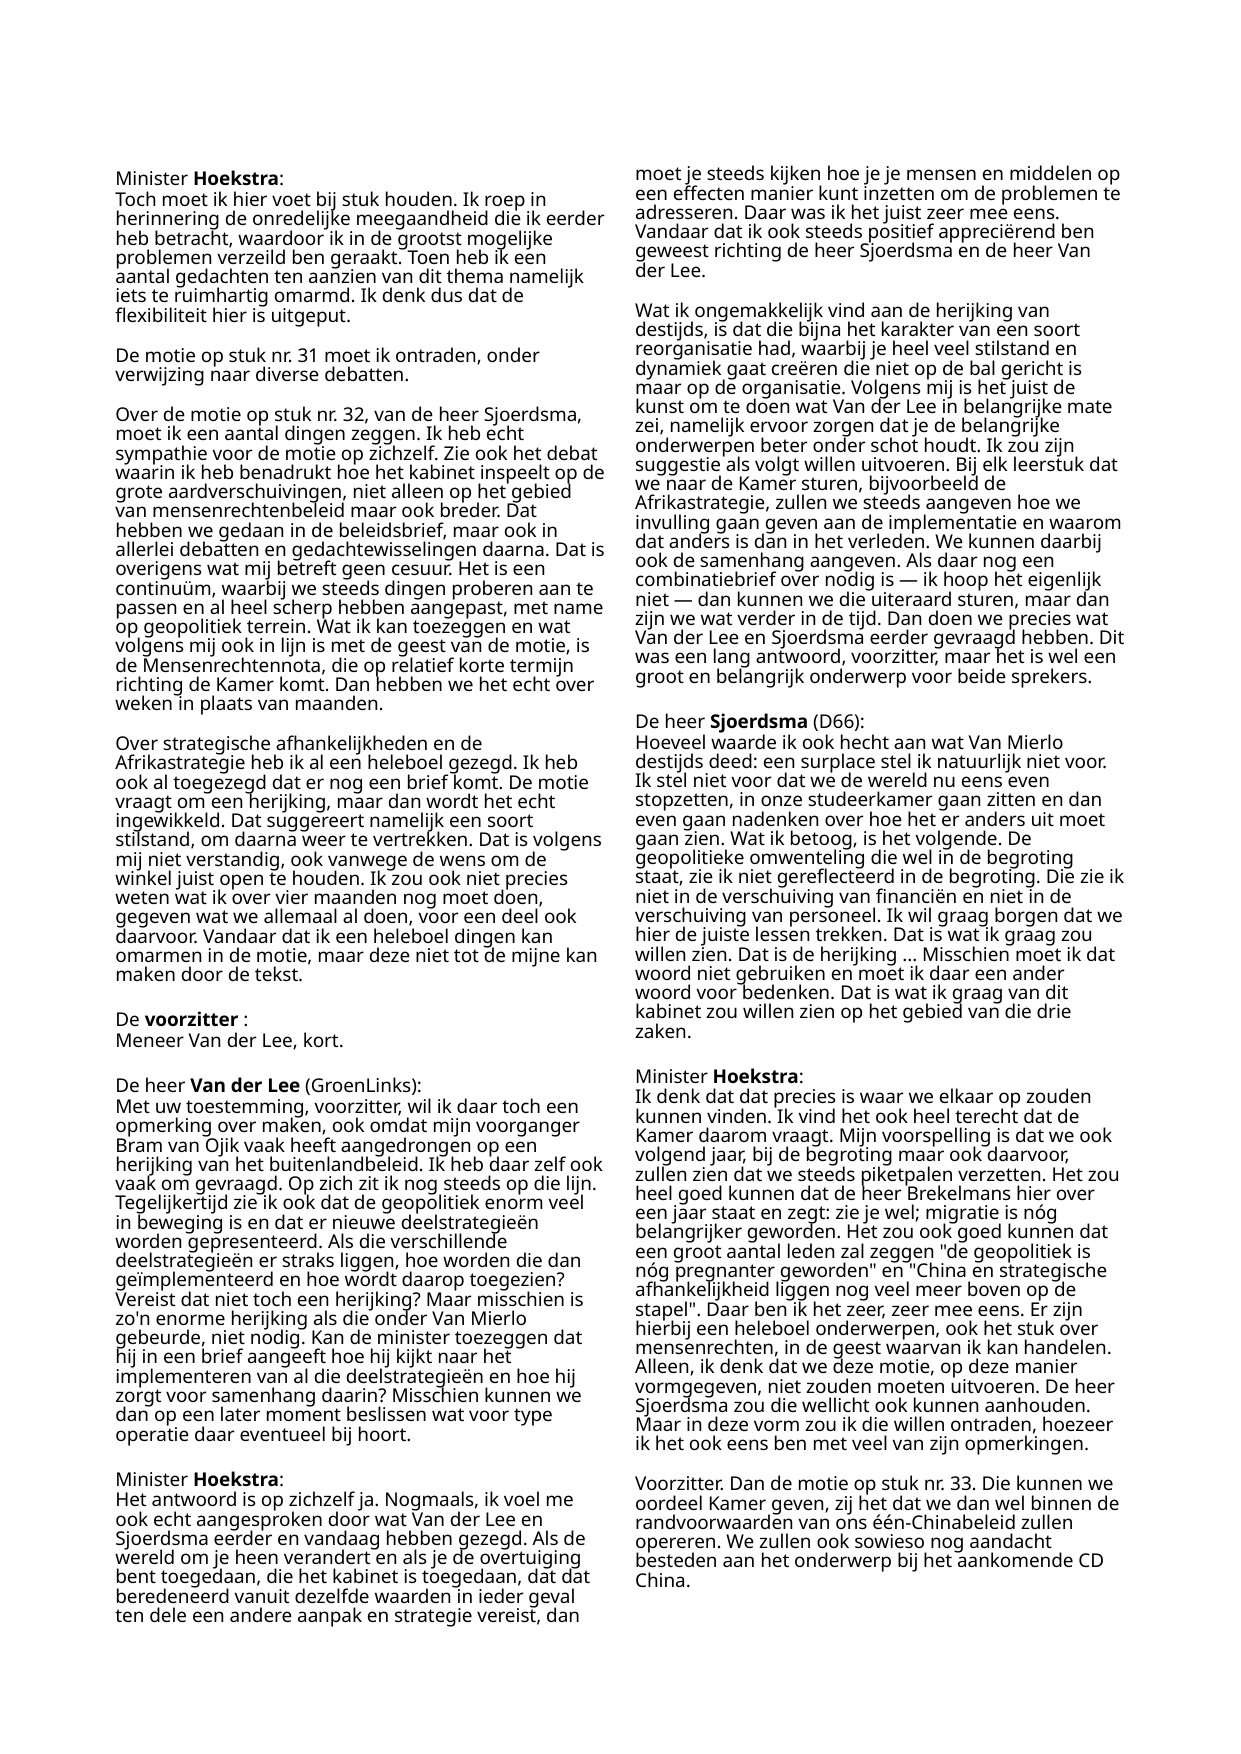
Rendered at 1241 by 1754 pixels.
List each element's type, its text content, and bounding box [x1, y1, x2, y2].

text Voorzitter. Dan de motie op stuk nr. 33. Die kunnen we oordeel Kamer geven, zij het dat we dan wel binnen de randvoorwaarden van ons één-Chinabeleid zullen opereren. We zullen ook sowieso nog aandacht besteden aan het onderwerp bij het aankomende CD China. [635, 1475, 1125, 1591]
text Ik denk dat dat precies is waar we elkaar op zouden kunnen vinden. Ik vind het ook heel terecht dat de Kamer daarom vraagt. Mijn voorspelling is dat we ook volgend jaar, bij de begroting maar ook daarvoor, zullen zien dat we steeds piketpalen verzetten. Het zou heel goed kunnen dat de heer Brekelmans hier over een jaar staat en zegt: zie je wel; migratie is nóg belangrijker geworden. Het zou ook goed kunnen dat een groot aantal leden zal zeggen "de geopolitiek is nóg pregnanter geworden" en "China en strategische afhankelijkheid liggen nog veel meer boven op de stapel". Daar ben ik het zeer, zeer mee eens. Er zijn hierbij een heleboel onderwerpen, ook het stuk over mensenrechten, in de geest waarvan ik kan handelen. Alleen, ik denk dat we deze motie, op deze manier vormgegeven, niet zouden moeten uitvoeren. De heer Sjoerdsma zou die wellicht ook kunnen aanhouden. Maar in deze vorm zou ik die willen ontraden, hoezeer ik het ook eens ben met veel van zijn opmerkingen. [635, 1088, 1125, 1455]
text moet je steeds kijken hoe je je mensen en middelen op een effecten manier kunt inzetten om de problemen te adresseren. Daar was ik het juist zeer mee eens. Vandaar dat ik ook steeds positief appreciërend ben geweest richting de heer Sjoerdsma en de heer Van der Lee. [635, 165, 1125, 281]
text Over strategische afhankelijkheden en de Afrikastrategie heb ik al een heleboel gezegd. Ik heb ook al toegezegd dat er nog een brief komt. De motie vraagt om een herijking, maar dan wordt het echt ingewikkeld. Dat suggereert namelijk een soort stilstand, om daarna weer te vertrekken. Dat is volgens mij niet verstandig, ook vanwege de wens om de winkel juist open te houden. Ik zou ook niet precies weten wat ik over vier maanden nog moet doen, gegeven wat we allemaal al doen, voor een deel ook daarvoor. Vandaar dat ik een heleboel dingen kan omarmen in de motie, maar deze niet tot de mijne kan maken door de tekst. [115, 735, 605, 986]
text Het antwoord is op zichzelf ja. Nogmaals, ik voel me ook echt aangesproken door wat Van der Lee en Sjoerdsma eerder en vandaag hebben gezegd. Als de wereld om je heen verandert en als je de overtuiging bent toegedaan, die het kabinet is toegedaan, dat dat beredeneerd vanuit dezelfde waarden in ieder geval ten dele een andere aanpak en strategie vereist, dan [115, 1491, 605, 1626]
text Over de motie op stuk nr. 32, van de heer Sjoerdsma, moet ik een aantal dingen zeggen. Ik heb echt sympathie voor de motie op zichzelf. Zie ook het debat waarin ik heb benadrukt hoe het kabinet inspeelt op de grote aardverschuivingen, niet alleen op het gebied van mensenrechtenbeleid maar ook breder. Dat hebben we gedaan in de beleidsbrief, maar ook in allerlei debatten en gedachtewisselingen daarna. Dat is overigens wat mij betreft geen cesuur. Het is een continuüm, waarbij we steeds dingen proberen aan te passen en al heel scherp hebben aangepast, met name op geopolitiek terrein. Wat ik kan toezeggen en wat volgens mij ook in lijn is met de geest van de motie, is de Mensenrechtennota, die op relatief korte termijn richting de Kamer komt. Dan hebben we het echt over weken in plaats van maanden. [115, 406, 605, 714]
text Wat ik ongemakkelijk vind aan de herijking van destijds, is dat die bijna het karakter van een soort reorganisatie had, waarbij je heel veel stilstand en dynamiek gaat creëren die niet op de bal gericht is maar op de organisatie. Volgens mij is het juist de kunst om te doen wat Van der Lee in belangrijke mate zei, namelijk ervoor zorgen dat je de belangrijke onderwerpen beter onder schot houdt. Ik zou zijn suggestie als volgt willen uitvoeren. Bij elk leerstuk dat we naar de Kamer sturen, bijvoorbeeld de Afrikastrategie, zullen we steeds aangeven hoe we invulling gaan geven aan de implementatie en waarom dat anders is dan in het verleden. We kunnen daarbij ook de samenhang aangeven. Als daar nog een combinatiebrief over nodig is — ik hoop het eigenlijk niet — dan kunnen we die uiteraard sturen, maar dan zijn we wat verder in de tijd. Dan doen we precies wat Van der Lee en Sjoerdsma eerder gevraagd hebben. Dit was een lang antwoord, voorzitter, maar het is wel een groot en belangrijk onderwerp voor beide sprekers. [635, 302, 1125, 687]
text De heer Sjoerdsma (D66): [635, 708, 1125, 734]
text Minister Hoekstra: [635, 1063, 1125, 1088]
text Met uw toestemming, voorzitter, wil ik daar toch een opmerking over maken, ook omdat mijn voorganger Bram van Ojik vaak heeft aangedrongen op een herijking van het buitenlandbeleid. Ik heb daar zelf ook vaak om gevraagd. Op zich zit ik nog steeds op die lijn. Tegelijkertijd zie ik ook dat de geopolitiek enorm veel in beweging is en dat er nieuwe deelstrategieën worden gepresenteerd. Als die verschillende deelstrategieën er straks liggen, hoe worden die dan geïmplementeerd en hoe wordt daarop toegezien? Vereist dat niet toch een herijking? Maar misschien is zo'n enorme herijking als die onder Van Mierlo gebeurde, niet nodig. Kan de minister toezeggen dat hij in een brief aangeeft hoe hij kijkt naar het implementeren van al die deelstrategieën en hoe hij zorgt voor samenhang daarin? Misschien kunnen we dan op een later moment beslissen wat voor type operatie daar eventueel bij hoort. [115, 1098, 605, 1445]
text Toch moet ik hier voet bij stuk houden. Ik roep in herinnering de onredelijke meegaandheid die ik eerder heb betracht, waardoor ik in de grootst mogelijke problemen verzeild ben geraakt. Toen heb ik een aantal gedachten ten aanzien van dit thema namelijk iets te ruimhartig omarmd. Ik denk dus dat de flexibiliteit hier is uitgeput. [115, 191, 605, 326]
text Hoeveel waarde ik ook hecht aan wat Van Mierlo destijds deed: een surplace stel ik natuurlijk niet voor. Ik stel niet voor dat we de wereld nu eens even stopzetten, in onze studeerkamer gaan zitten en dan even gaan nadenken over hoe het er anders uit moet gaan zien. Wat ik betoog, is het volgende. De geopolitieke omwenteling die wel in de begroting staat, zie ik niet gereflecteerd in de begroting. Die zie ik niet in de verschuiving van financiën en niet in de verschuiving van personeel. Ik wil graag borgen dat we hier de juiste lessen trekken. Dat is wat ik graag zou willen zien. Dat is de herijking … Misschien moet ik dat woord niet gebruiken en moet ik daar een ander woord voor bedenken. Dat is wat ik graag van dit kabinet zou willen zien op het gebied van die drie zaken. [635, 734, 1125, 1042]
text De heer Van der Lee (GroenLinks): [115, 1072, 605, 1098]
text De voorzitter : [115, 1006, 605, 1032]
text Minister Hoekstra: [115, 1466, 605, 1491]
text Minister Hoekstra: [115, 165, 605, 191]
text Meneer Van der Lee, kort. [115, 1032, 605, 1051]
text De motie op stuk nr. 31 moet ik ontraden, onder verwijzing naar diverse debatten. [115, 347, 605, 385]
